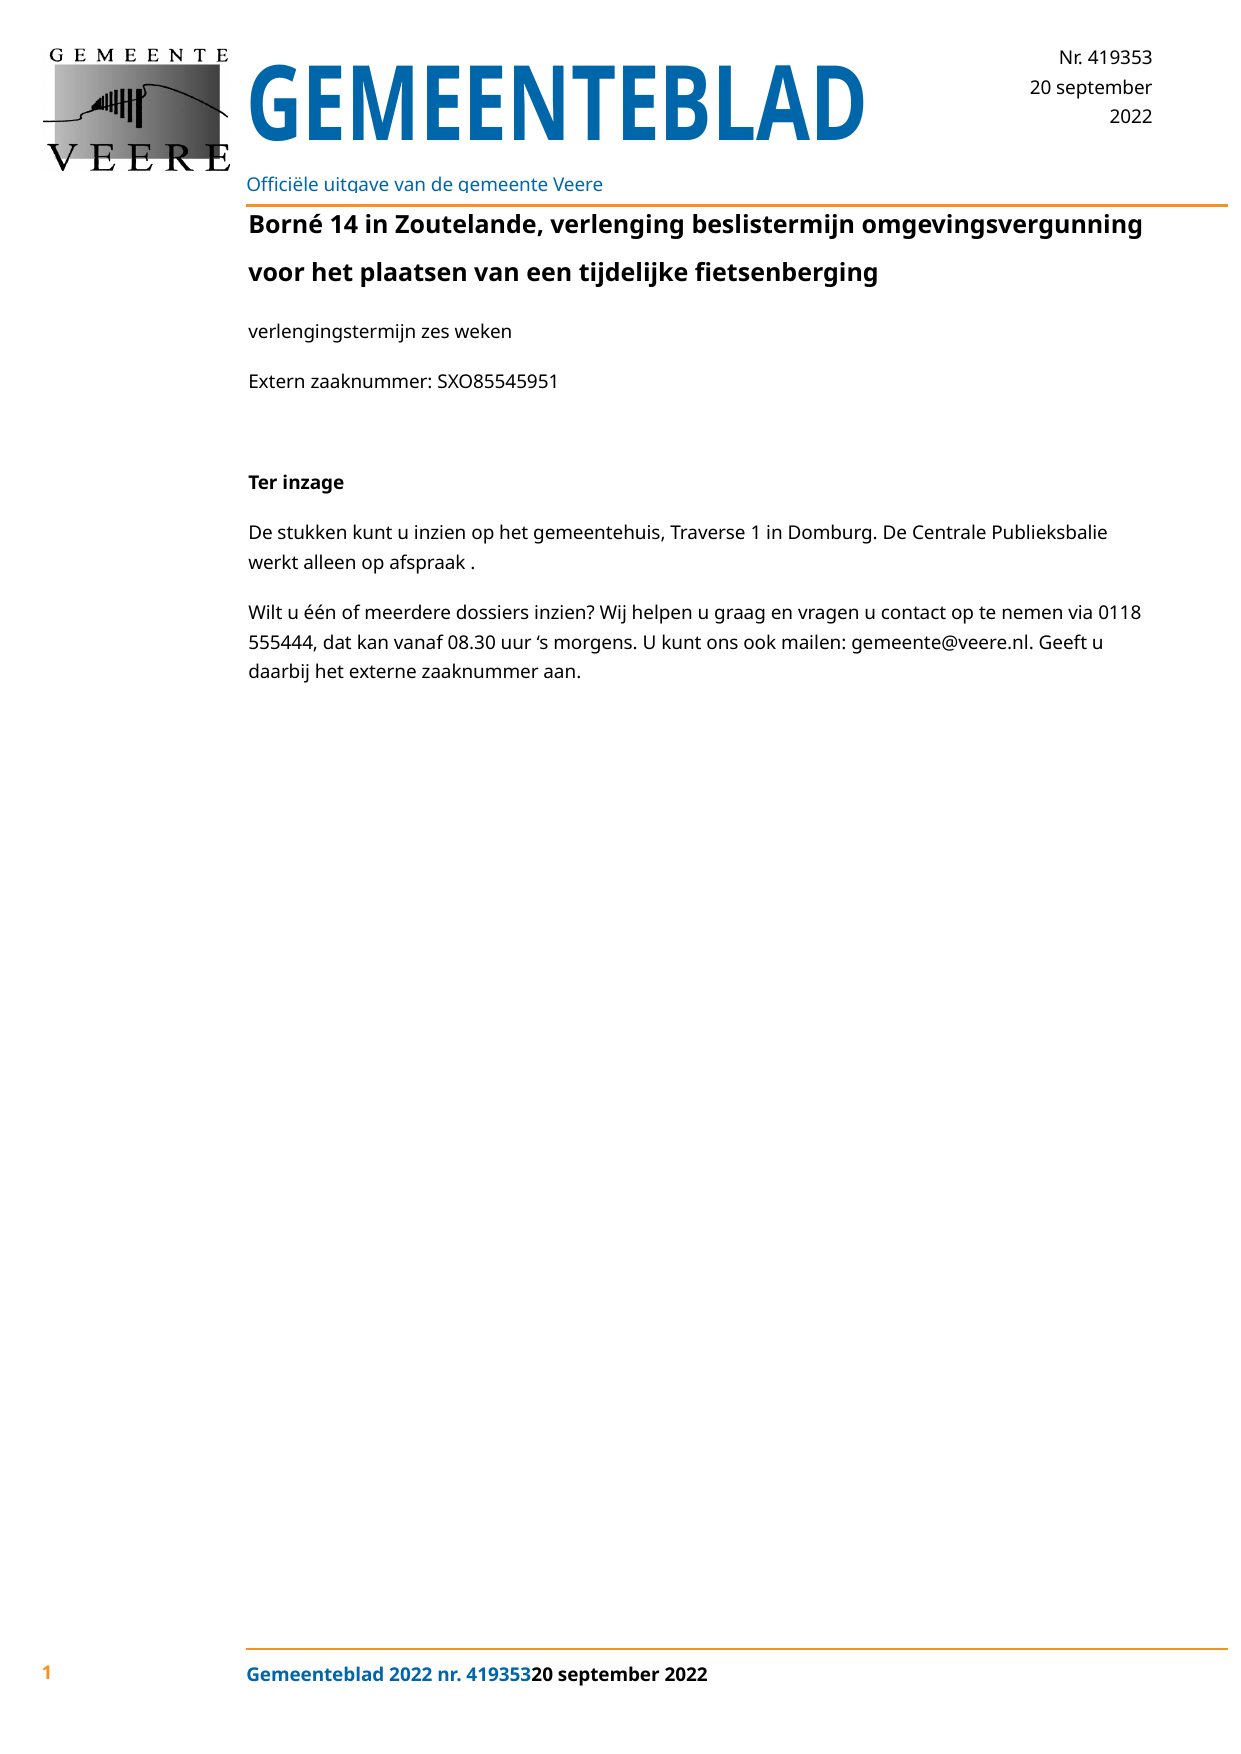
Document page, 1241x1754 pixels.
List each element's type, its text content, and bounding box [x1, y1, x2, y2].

picture [41, 47, 231, 172]
text Ter inzage [248, 469, 1152, 495]
text Extern zaaknummer: SXO85545951 [248, 368, 1152, 394]
text Borné 14 in Zoutelande, verlenging beslistermijn omgevingsvergunning voor het plaatsen van een tijdelijke fietsenberging [248, 207, 1152, 288]
text De stukken kunt u inzien op het gemeentehuis, Traverse 1 in Domburg. De Centrale Publieksbalie werkt alleen op afspraak . [248, 519, 1152, 575]
text verlengingstermijn zes weken [248, 318, 1152, 344]
text Wilt u één of meerdere dossiers inzien? Wij helpen u graag en vragen u contact op te nemen via 0118 555444, dat kan vanaf 08.30 uur ‘s morgens. U kunt ons ook mailen: gemeente@veere.nl. Geeft u daarbij het externe zaaknummer aan. [248, 599, 1152, 684]
